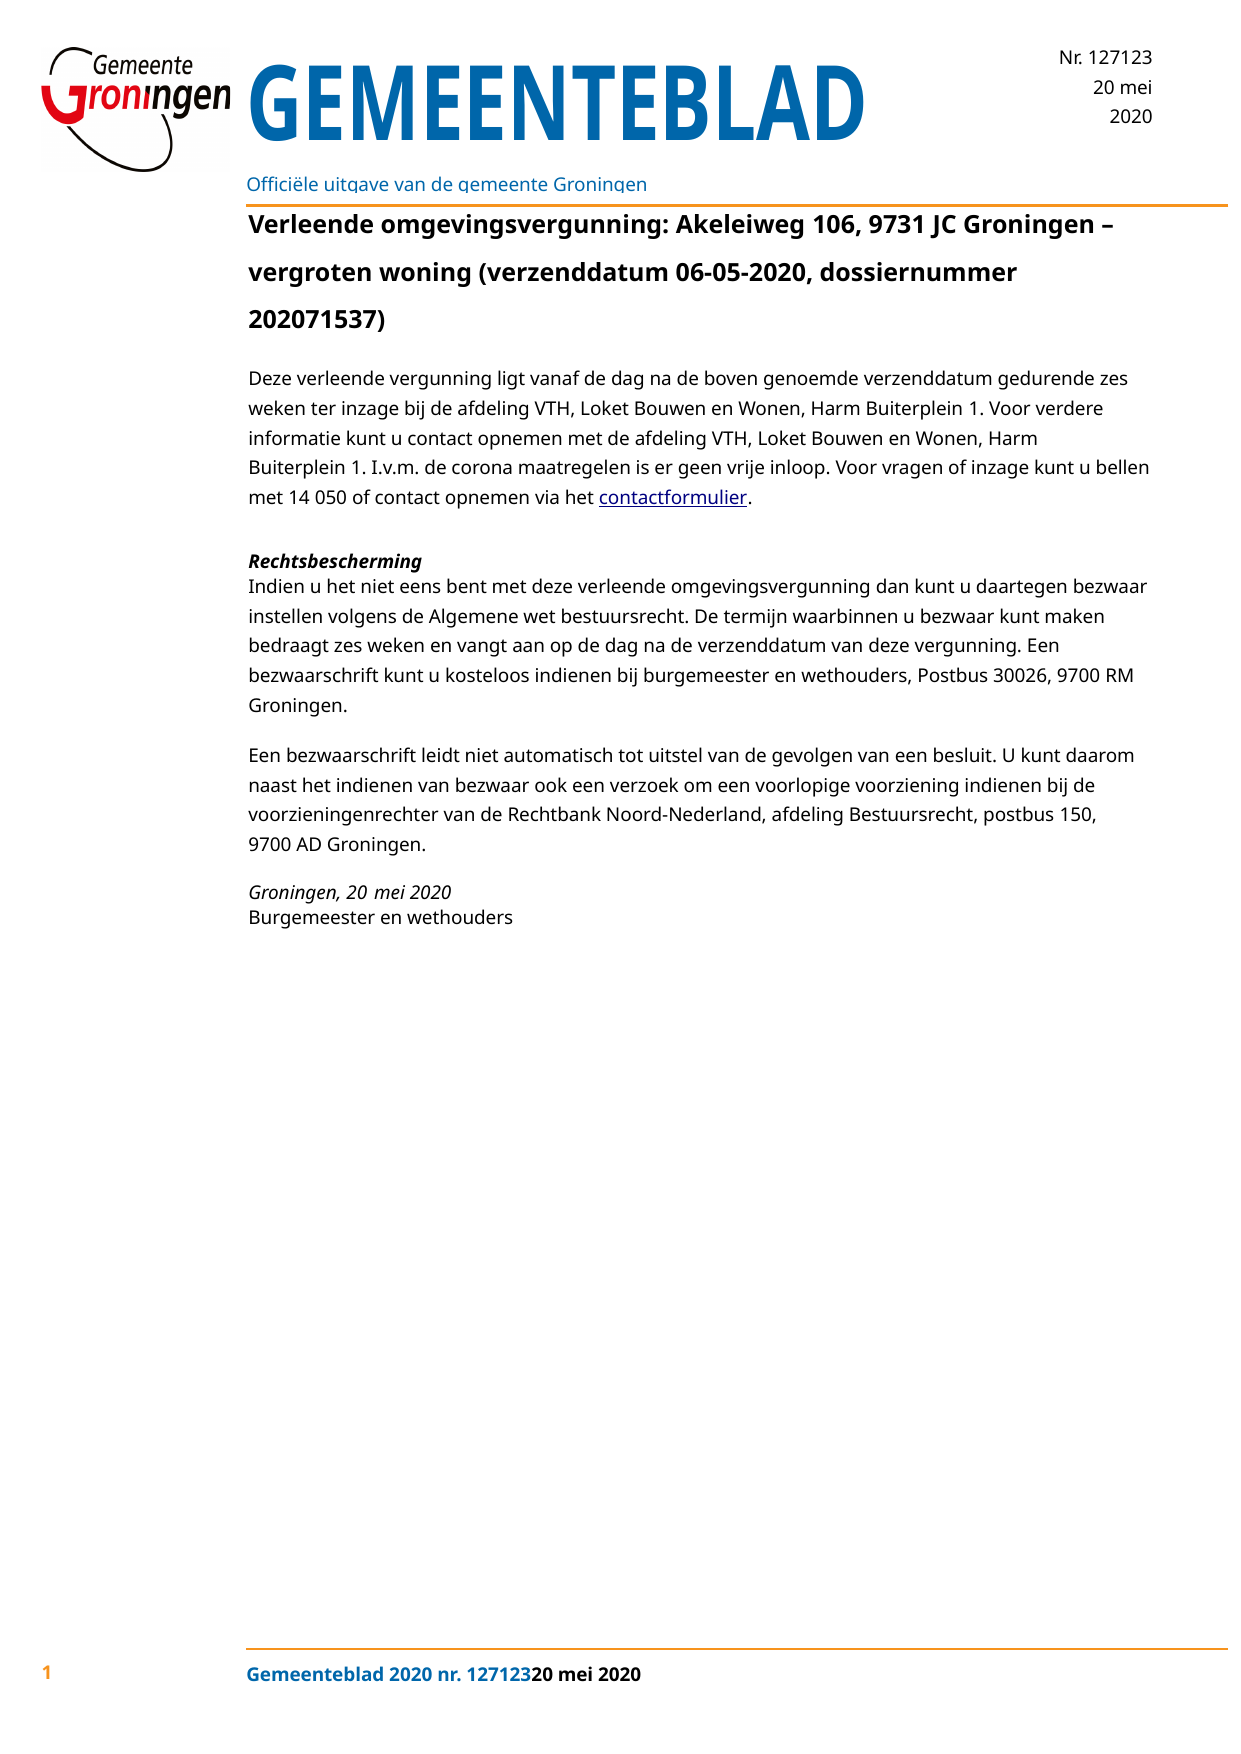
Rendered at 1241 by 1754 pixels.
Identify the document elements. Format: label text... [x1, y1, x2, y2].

text Indien u het niet eens bent met deze verleende omgevingsvergunning dan kunt u daartegen bezwaar instellen volgens de Algemene wet bestuursrecht. De termijn waarbinnen u bezwaar kunt maken bedraagt zes weken en vangt aan op de dag na de verzenddatum van deze vergunning. Een bezwaarschrift kunt u kosteloos indienen bij burgemeester en wethouders, Postbus 30026, 9700 RM Groningen. [248, 573, 1152, 718]
text Een bezwaarschrift leidt niet automatisch tot uitstel van de gevolgen van een besluit. U kunt daarom naast het indienen van bezwaar ook een verzoek om een voorlopige voorziening indienen bij de voorzieningenrechter van de Rechtbank Noord-Nederland, afdeling Bestuursrecht, postbus 150, 9700 AD Groningen. [248, 742, 1152, 857]
text Deze verleende vergunning ligt vanaf de dag na de boven genoemde verzenddatum gedurende zes weken ter inzage bij de afdeling VTH, Loket Bouwen en Wonen, Harm Buiterplein 1. Voor verdere informatie kunt u contact opnemen met de afdeling VTH, Loket Bouwen en Wonen, Harm Buiterplein 1. I.v.m. de corona maatregelen is er geen vrije inloop. Voor vragen of inzage kunt u bellen met 14 050 of contact opnemen via het contactformulier. [248, 366, 1152, 509]
text Verleende omgevingsvergunning: Akeleiweg 106, 9731 JC Groningen – vergroten woning (verzenddatum 06-05-2020, dossiernummer 202071537) [248, 207, 1152, 336]
text Burgemeester en wethouders [248, 904, 1152, 930]
text Groningen, 20 mei 2020 [248, 879, 1152, 904]
picture [41, 47, 231, 172]
text Rechtsbescherming [248, 548, 1152, 573]
